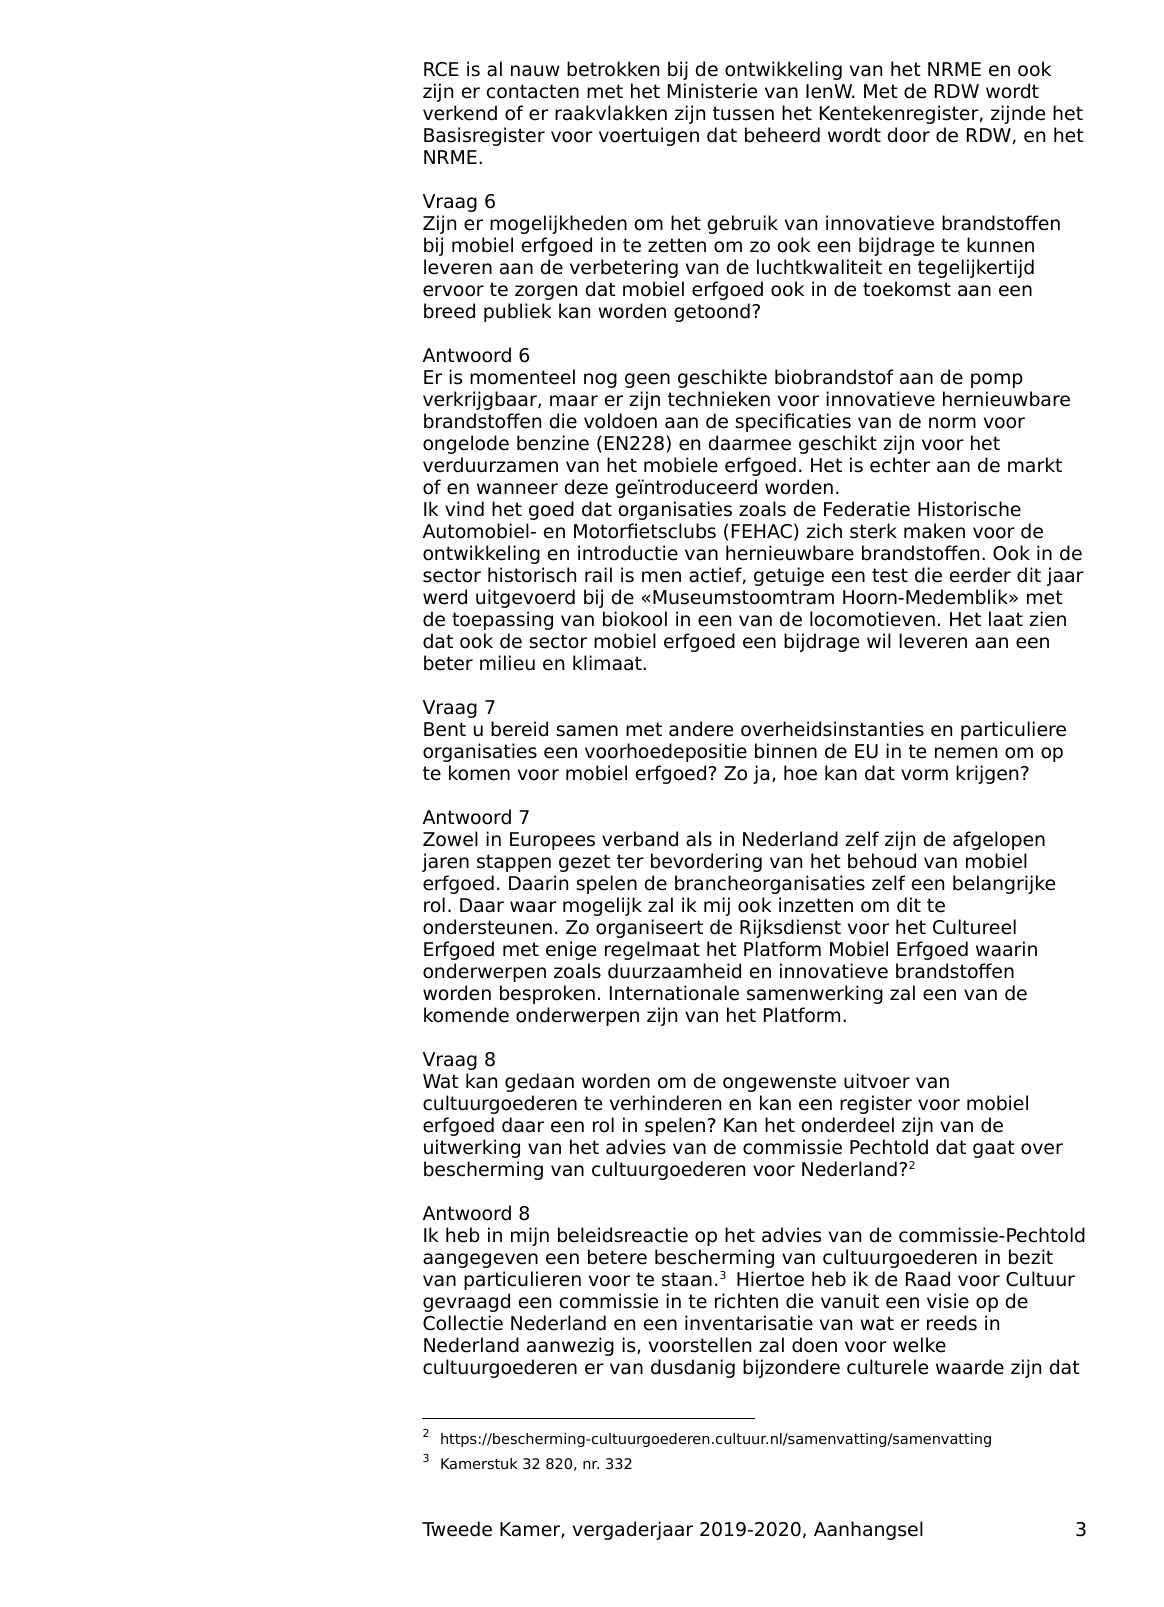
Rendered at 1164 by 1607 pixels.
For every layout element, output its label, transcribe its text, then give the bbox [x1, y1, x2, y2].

text Wat kan gedaan worden om de ongewenste uitvoer van cultuurgoederen te verhinderen en kan een register voor mobiel erfgoed daar een rol in spelen? Kan het onderdeel zijn van de uitwerking van het advies van de commissie Pechtold dat gaat over bescherming van cultuurgoederen voor Nederland? [422, 1071, 1087, 1181]
text Ik heb in mijn beleidsreactie op het advies van de commissie-Pechtold aangegeven een betere bescherming van cultuurgoederen in bezit van particulieren voor te staan. Hiertoe heb ik de Raad voor Cultuur gevraagd een commissie in te richten die vanuit een visie op de Collectie Nederland en een inventarisatie van wat er reeds in Nederland aanwezig is, voorstellen zal doen voor welke cultuurgoederen er van dusdanig bijzondere culturele waarde zijn dat [422, 1225, 1087, 1379]
text Antwoord 7 [422, 807, 1087, 829]
text Antwoord 8 [422, 1203, 1087, 1225]
text Ik vind het goed dat organisaties zoals de Federatie Historische Automobiel- en Motorfietsclubs (FEHAC) zich sterk maken voor de ontwikkeling en introductie van hernieuwbare brandstoffen. Ook in de sector historisch rail is men actief, getuige een test die eerder dit jaar werd uitgevoerd bij de «Museumstoomtram Hoorn-Medemblik» met de toepassing van biokool in een van de locomotieven. Het laat zien dat ook de sector mobiel erfgoed een bijdrage wil leveren aan een beter milieu en klimaat. [422, 499, 1087, 675]
text RCE is al nauw betrokken bij de ontwikkeling van het NRME en ook zijn er contacten met het Ministerie van IenW. Met de RDW wordt verkend of er raakvlakken zijn tussen het Kentekenregister, zijnde het Basisregister voor voertuigen dat beheerd wordt door de RDW, en het NRME. [422, 59, 1087, 169]
text Vraag 8 [422, 1049, 1087, 1071]
text Antwoord 6 [422, 345, 1087, 367]
text Vraag 7 [422, 697, 1087, 719]
text Zowel in Europees verband als in Nederland zelf zijn de afgelopen jaren stappen gezet ter bevordering van het behoud van mobiel erfgoed. Daarin spelen de brancheorganisaties zelf een belangrijke rol. Daar waar mogelijk zal ik mij ook inzetten om dit te ondersteunen. Zo organiseert de Rijksdienst voor het Cultureel Erfgoed met enige regelmaat het Platform Mobiel Erfgoed waarin onderwerpen zoals duurzaamheid en innovatieve brandstoffen worden besproken. Internationale samenwerking zal een van de komende onderwerpen zijn van het Platform. [422, 829, 1087, 1027]
text Vraag 6 [422, 191, 1087, 213]
text https://bescherming-cultuurgoederen.cultuur.nl/samenvatting/samenvatting [422, 1427, 1087, 1449]
text Zijn er mogelijkheden om het gebruik van innovatieve brandstoffen bij mobiel erfgoed in te zetten om zo ook een bijdrage te kunnen leveren aan de verbetering van de luchtkwaliteit en tegelijkertijd ervoor te zorgen dat mobiel erfgoed ook in de toekomst aan een breed publiek kan worden getoond? [422, 213, 1087, 323]
text Er is momenteel nog geen geschikte biobrandstof aan de pomp verkrijgbaar, maar er zijn technieken voor innovatieve hernieuwbare brandstoffen die voldoen aan de specificaties van de norm voor ongelode benzine (EN228) en daarmee geschikt zijn voor het verduurzamen van het mobiele erfgoed. Het is echter aan de markt of en wanneer deze geïntroduceerd worden. [422, 367, 1087, 499]
text Kamerstuk 32 820, nr. 332 [422, 1452, 1087, 1474]
text Bent u bereid samen met andere overheidsinstanties en particuliere organisaties een voorhoedepositie binnen de EU in te nemen om op te komen voor mobiel erfgoed? Zo ja, hoe kan dat vorm krijgen? [422, 719, 1087, 785]
